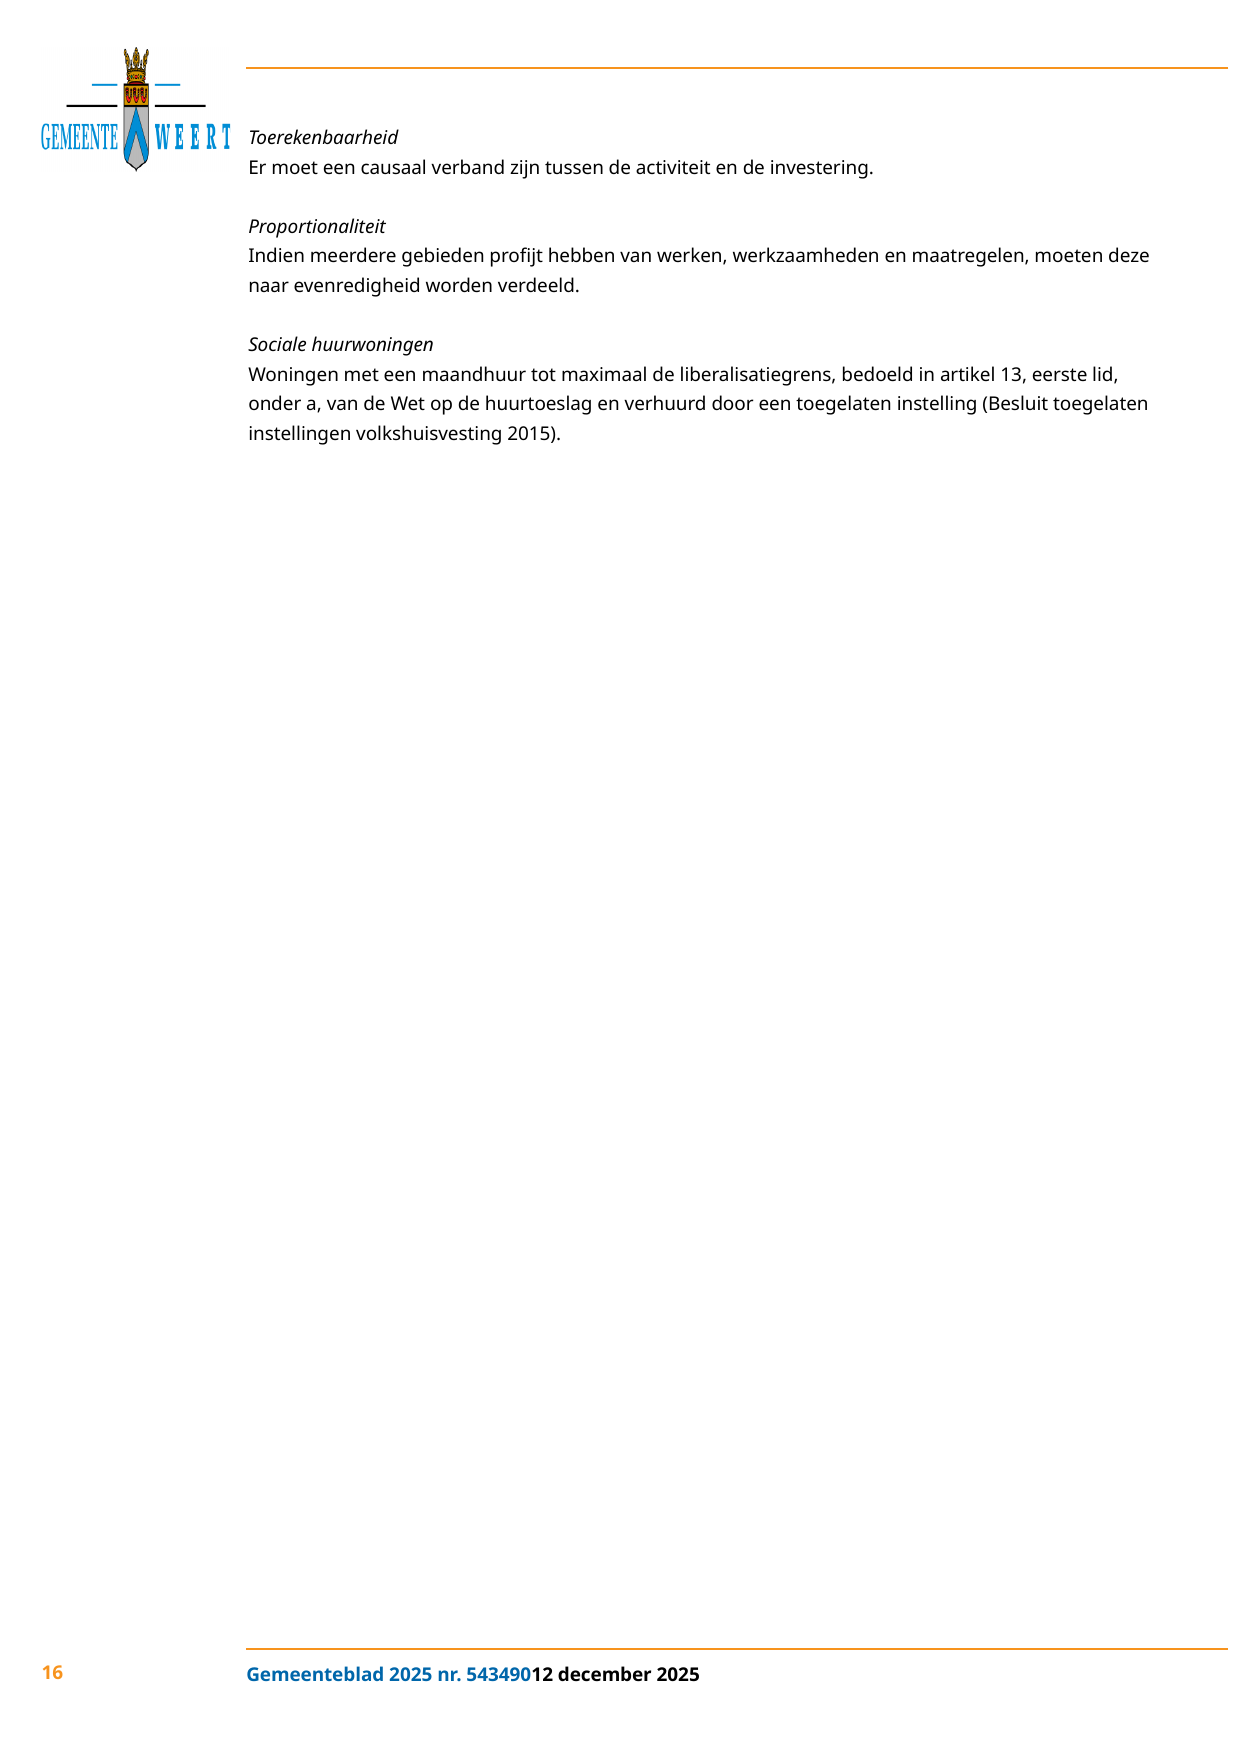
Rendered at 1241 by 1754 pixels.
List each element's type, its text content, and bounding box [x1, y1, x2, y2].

text Er moet een causaal verband zijn tussen de activiteit en de investering. [248, 154, 1152, 180]
text Sociale huurwoningen [248, 331, 1152, 357]
text Proportionaliteit [248, 213, 1152, 239]
text Toerekenbaarheid [248, 124, 1152, 150]
text Indien meerdere gebieden profijt hebben van werken, werkzaamheden en maatregelen, moeten deze naar evenredigheid worden verdeeld. [248, 243, 1152, 298]
picture [41, 47, 231, 172]
text Woningen met een maandhuur tot maximaal de liberalisatiegrens, bedoeld in artikel 13, eerste lid, onder a, van de Wet op de huurtoeslag en verhuurd door een toegelaten instelling (Besluit toegelaten instellingen volkshuisvesting 2015). [248, 361, 1152, 446]
